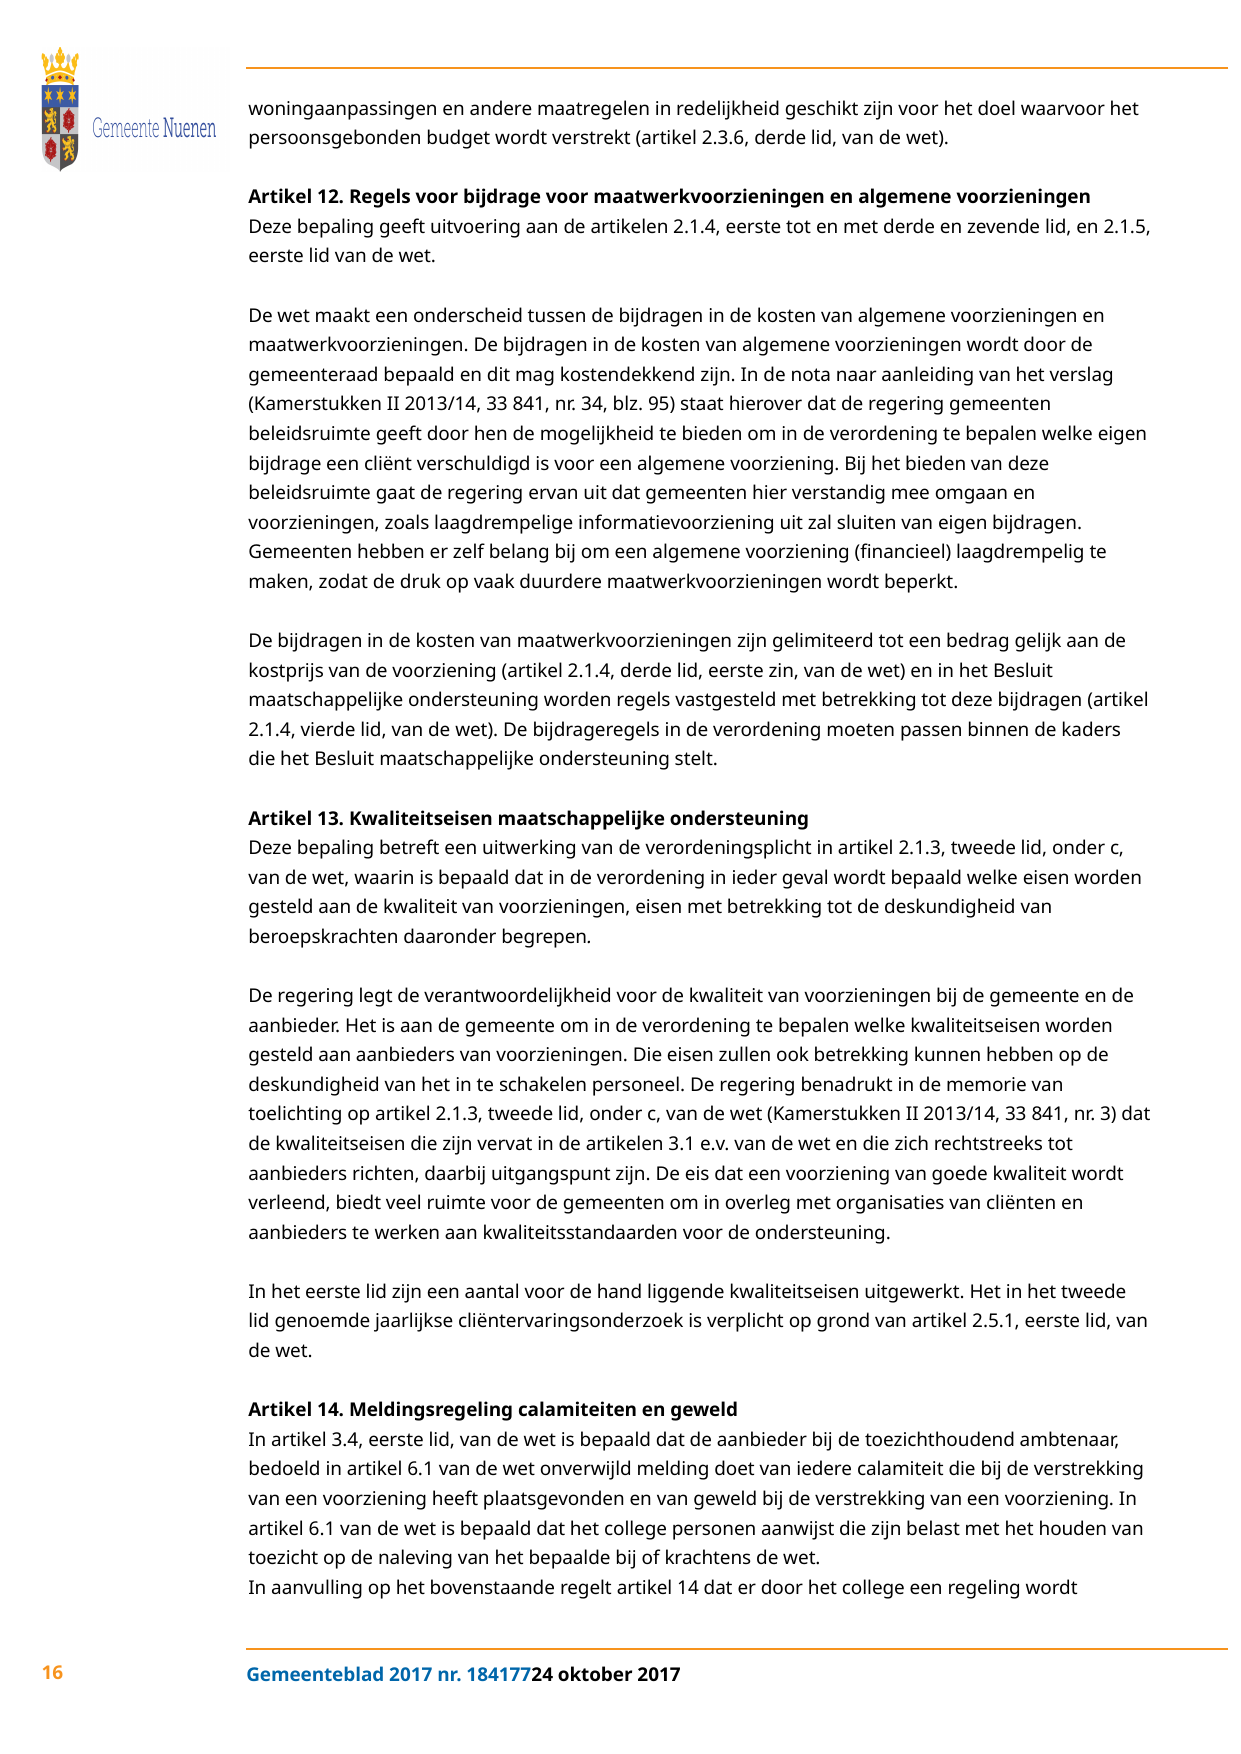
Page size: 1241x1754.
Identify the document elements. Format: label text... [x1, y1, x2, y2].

text woningaanpassingen en andere maatregelen in redelijkheid geschikt zijn voor het doel waarvoor het persoonsgebonden budget wordt verstrekt (artikel 2.3.6, derde lid, van de wet). [248, 95, 1152, 150]
text De bijdragen in de kosten van maatwerkvoorzieningen zijn gelimiteerd tot een bedrag gelijk aan de kostprijs van de voorziening (artikel 2.1.4, derde lid, eerste zin, van de wet) en in het Besluit maatschappelijke ondersteuning worden regels vastgesteld met betrekking tot deze bijdragen (artikel 2.1.4, vierde lid, van de wet). De bijdrageregels in de verordening moeten passen binnen de kaders die het Besluit maatschappelijke ondersteuning stelt. [248, 627, 1152, 771]
text Deze bepaling betreft een uitwerking van de verordeningsplicht in artikel 2.1.3, tweede lid, onder c, van de wet, waarin is bepaald dat in de verordening in ieder geval wordt bepaald welke eisen worden gesteld aan de kwaliteit van voorzieningen, eisen met betrekking tot de deskundigheid van beroepskrachten daaronder begrepen. [248, 834, 1152, 949]
text Artikel 13. Kwaliteitseisen maatschappelijke ondersteuning [248, 805, 1152, 831]
text Artikel 14. Meldingsregeling calamiteiten en geweld [248, 1396, 1152, 1422]
text In het eerste lid zijn een aantal voor de hand liggende kwaliteitseisen uitgewerkt. Het in het tweede lid genoemde jaarlijkse cliëntervaringsonderzoek is verplicht op grond van artikel 2.5.1, eerste lid, van de wet. [248, 1278, 1152, 1363]
text De wet maakt een onderscheid tussen de bijdragen in de kosten van algemene voorzieningen en maatwerkvoorzieningen. De bijdragen in de kosten van algemene voorzieningen wordt door de gemeenteraad bepaald en dit mag kostendekkend zijn. In de nota naar aanleiding van het verslag (Kamerstukken II 2013/14, 33 841, nr. 34, blz. 95) staat hierover dat de regering gemeenten beleidsruimte geeft door hen de mogelijkheid te bieden om in de verordening te bepalen welke eigen bijdrage een cliënt verschuldigd is voor een algemene voorziening. Bij het bieden van deze beleidsruimte gaat de regering ervan uit dat gemeenten hier verstandig mee omgaan en voorzieningen, zoals laagdrempelige informatievoorziening uit zal sluiten van eigen bijdragen. Gemeenten hebben er zelf belang bij om een algemene voorziening (financieel) laagdrempelig te maken, zodat de druk op vaak duurdere maatwerkvoorzieningen wordt beperkt. [248, 302, 1152, 594]
text Artikel 12. Regels voor bijdrage voor maatwerkvoorzieningen en algemene voorzieningen [248, 183, 1152, 209]
picture [41, 47, 231, 172]
text In aanvulling op het bovenstaande regelt artikel 14 dat er door het college een regeling wordt [248, 1574, 1152, 1600]
text De regering legt de verantwoordelijkheid voor de kwaliteit van voorzieningen bij de gemeente en de aanbieder. Het is aan de gemeente om in de verordening te bepalen welke kwaliteitseisen worden gesteld aan aanbieders van voorzieningen. Die eisen zullen ook betrekking kunnen hebben op de deskundigheid van het in te schakelen personeel. De regering benadrukt in de memorie van toelichting op artikel 2.1.3, tweede lid, onder c, van de wet (Kamerstukken II 2013/14, 33 841, nr. 3) dat de kwaliteitseisen die zijn vervat in de artikelen 3.1 e.v. van de wet en die zich rechtstreeks tot aanbieders richten, daarbij uitgangspunt zijn. De eis dat een voorziening van goede kwaliteit wordt verleend, biedt veel ruimte voor de gemeenten om in overleg met organisaties van cliënten en aanbieders te werken aan kwaliteitsstandaarden voor de ondersteuning. [248, 982, 1152, 1245]
text Deze bepaling geeft uitvoering aan de artikelen 2.1.4, eerste tot en met derde en zevende lid, en 2.1.5, eerste lid van de wet. [248, 213, 1152, 268]
text In artikel 3.4, eerste lid, van de wet is bepaald dat de aanbieder bij de toezichthoudend ambtenaar, bedoeld in artikel 6.1 van de wet onverwijld melding doet van iedere calamiteit die bij de verstrekking van een voorziening heeft plaatsgevonden en van geweld bij de verstrekking van een voorziening. In artikel 6.1 van de wet is bepaald dat het college personen aanwijst die zijn belast met het houden van toezicht op de naleving van het bepaalde bij of krachtens de wet. [248, 1426, 1152, 1570]
